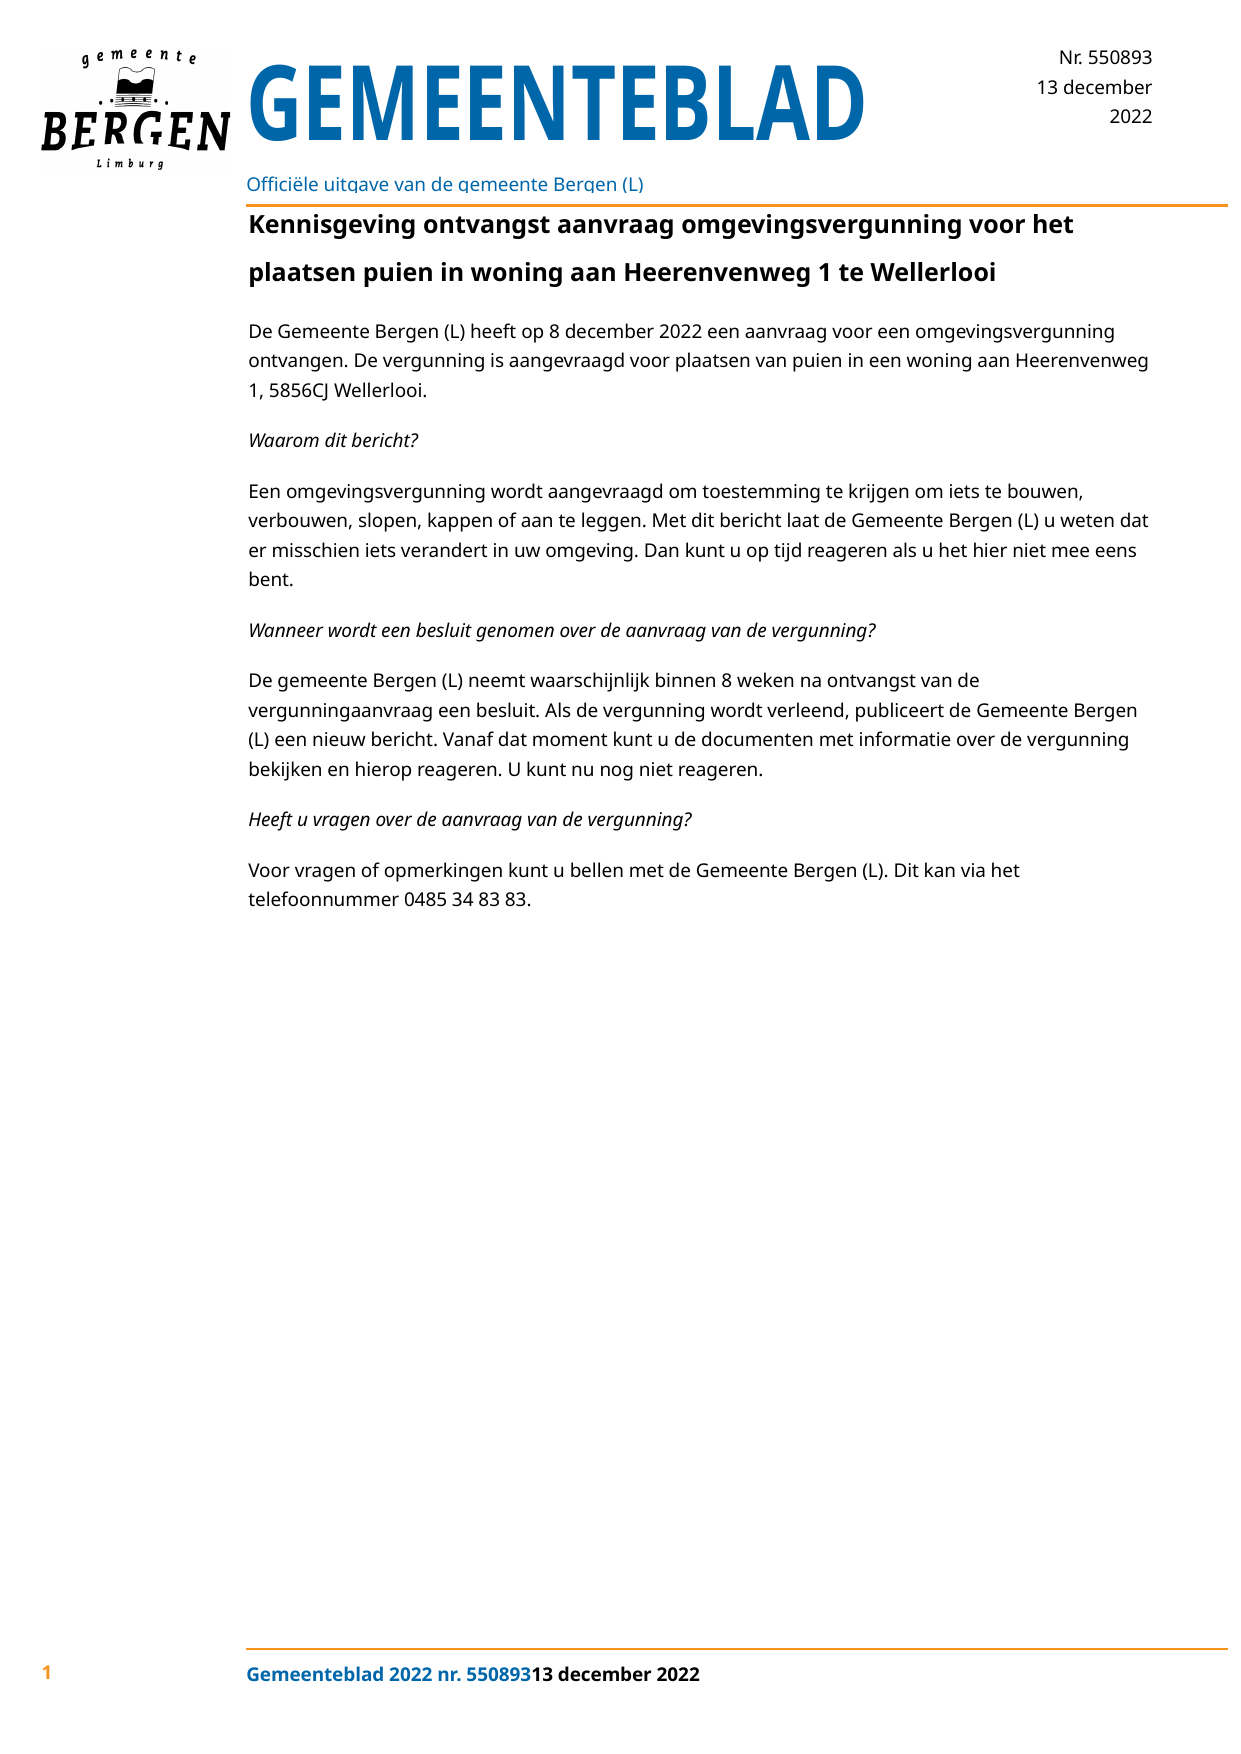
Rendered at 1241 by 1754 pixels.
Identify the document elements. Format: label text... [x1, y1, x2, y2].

text Kennisgeving ontvangst aanvraag omgevingsvergunning voor het plaatsen puien in woning aan Heerenvenweg 1 te Wellerlooi [248, 207, 1152, 288]
text Voor vragen of opmerkingen kunt u bellen met de Gemeente Bergen (L). Dit kan via het telefoonnummer 0485 34 83 83. [248, 857, 1152, 912]
picture [41, 47, 231, 172]
text Een omgevingsvergunning wordt aangevraagd om toestemming te krijgen om iets te bouwen, verbouwen, slopen, kappen of aan te leggen. Met dit bericht laat de Gemeente Bergen (L) u weten dat er misschien iets verandert in uw omgeving. Dan kunt u op tijd reageren als u het hier niet mee eens bent. [248, 478, 1152, 592]
text De gemeente Bergen (L) neemt waarschijnlijk binnen 8 weken na ontvangst van de vergunningaanvraag een besluit. Als de vergunning wordt verleend, publiceert de Gemeente Bergen (L) een nieuw bericht. Vanaf dat moment kunt u de documenten met informatie over de vergunning bekijken en hierop reageren. U kunt nu nog niet reageren. [248, 667, 1152, 782]
text De Gemeente Bergen (L) heeft op 8 december 2022 een aanvraag voor een omgevingsvergunning ontvangen. De vergunning is aangevraagd voor plaatsen van puien in een woning aan Heerenvenweg 1, 5856CJ Wellerlooi. [248, 318, 1152, 403]
text Heeft u vragen over de aanvraag van de vergunning? [248, 807, 1152, 832]
text Wanneer wordt een besluit genomen over de aanvraag van de vergunning? [248, 617, 1152, 643]
text Waarom dit bericht? [248, 427, 1152, 453]
